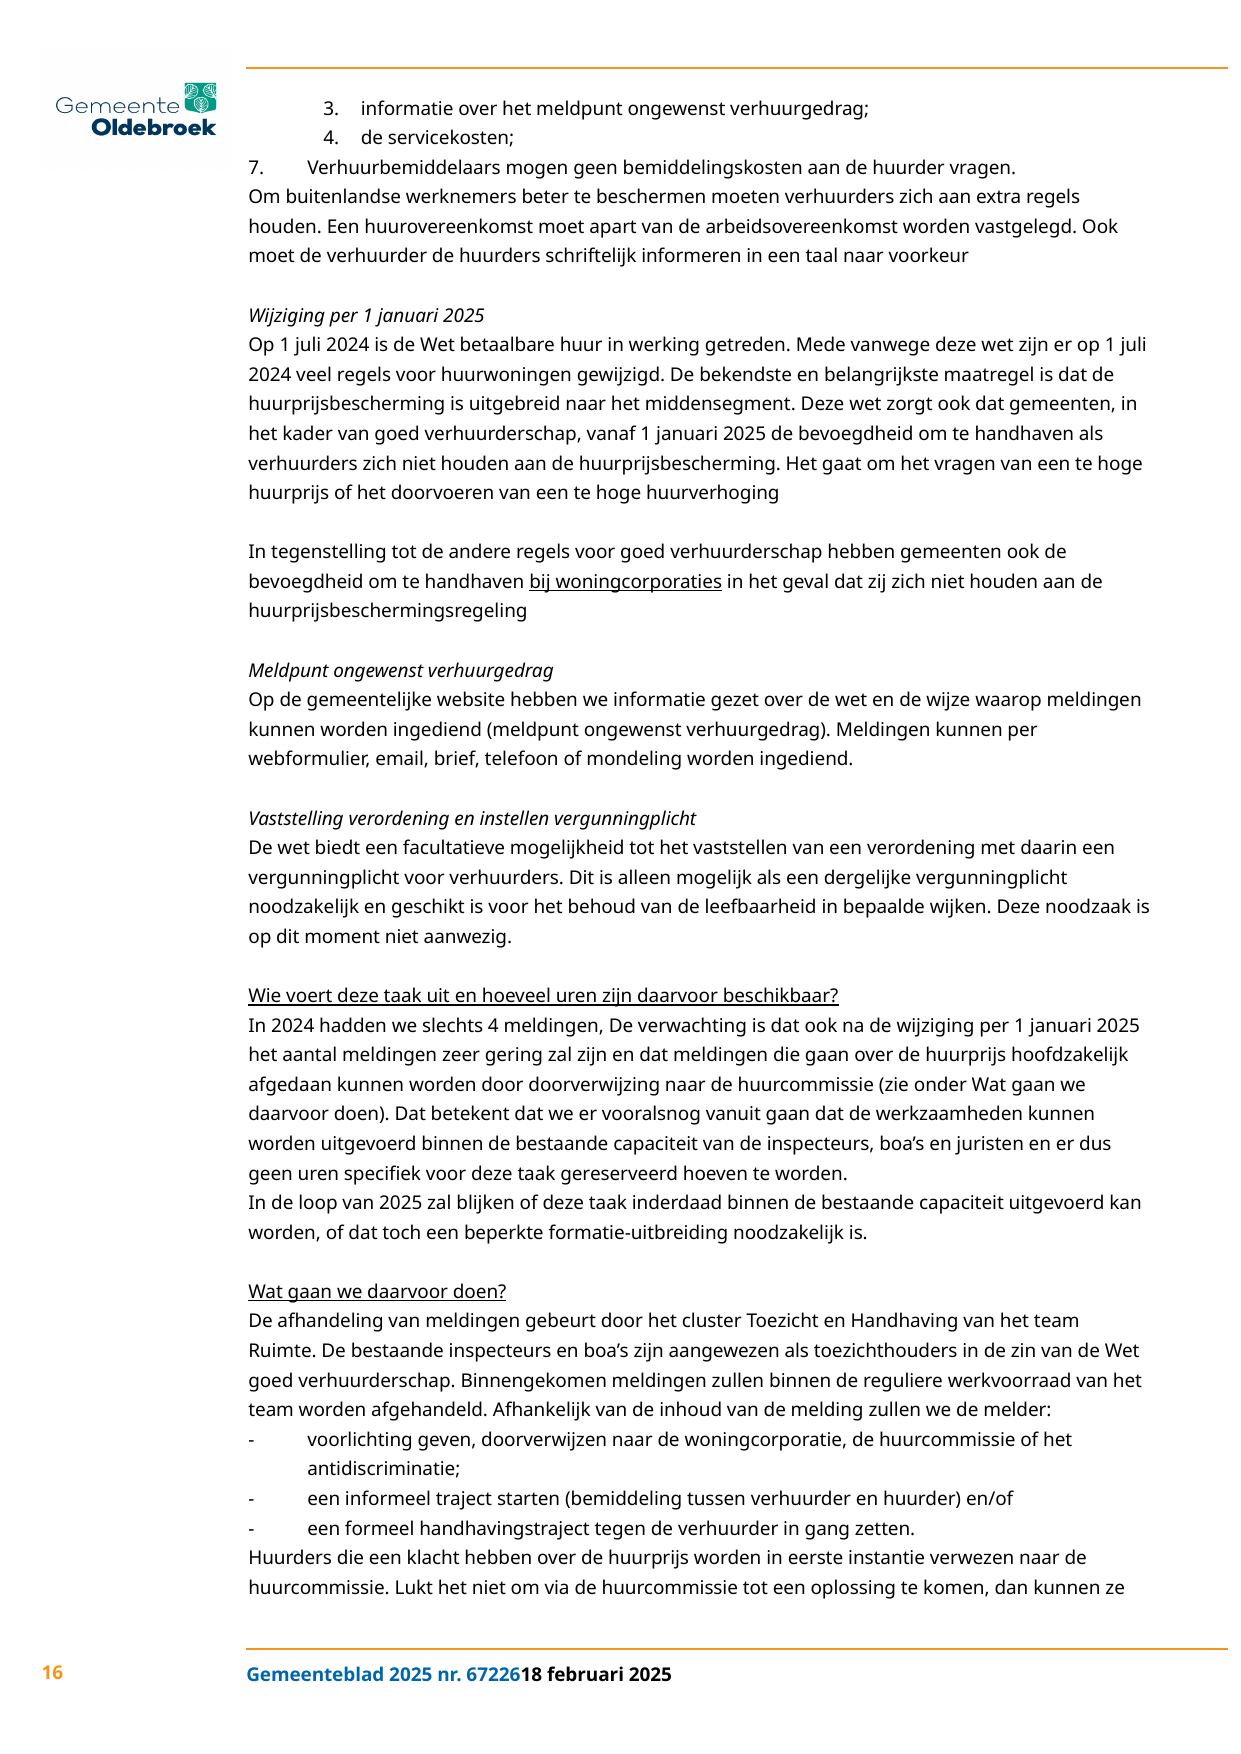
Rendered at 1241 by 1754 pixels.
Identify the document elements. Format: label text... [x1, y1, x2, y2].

text Op de gemeentelijke website hebben we informatie gezet over de wet en de wijze waarop meldingen kunnen worden ingediend (meldpunt ongewenst verhuurgedrag). Meldingen kunnen per webformulier, email, brief, telefoon of mondeling worden ingediend. [248, 686, 1152, 771]
list de servicekosten; [323, 124, 1152, 150]
text Meldpunt ongewenst verhuurgedrag [248, 657, 1152, 683]
text In tegenstelling tot de andere regels voor goed verhuurderschap hebben gemeenten ook de bevoegdheid om te handhaven bij woningcorporaties in het geval dat zij zich niet houden aan de huurprijsbeschermingsregeling [248, 538, 1152, 623]
picture [41, 47, 231, 172]
list Verhuurbemiddelaars mogen geen bemiddelingskosten aan de huurder vragen. [248, 154, 1152, 180]
text Wijziging per 1 januari 2025 [248, 302, 1152, 328]
text Huurders die een klacht hebben over de huurprijs worden in eerste instantie verwezen naar de huurcommissie. Lukt het niet om via de huurcommissie tot een oplossing te komen, dan kunnen ze [248, 1544, 1152, 1600]
text Vaststelling verordening en instellen vergunningplicht [248, 805, 1152, 831]
list een informeel traject starten (bemiddeling tussen verhuurder en huurder) en/of [248, 1485, 1152, 1511]
text Om buitenlandse werknemers beter te beschermen moeten verhuurders zich aan extra regels houden. Een huurovereenkomst moet apart van de arbeidsovereenkomst worden vastgelegd. Ook moet de verhuurder de huurders schriftelijk informeren in een taal naar voorkeur [248, 183, 1152, 268]
list informatie over het meldpunt ongewenst verhuurgedrag; [323, 95, 1152, 121]
text De afhandeling van meldingen gebeurt door het cluster Toezicht en Handhaving van het team Ruimte. De bestaande inspecteurs en boa’s zijn aangewezen als toezichthouders in de zin van de Wet goed verhuurderschap. Binnengekomen meldingen zullen binnen de reguliere werkvoorraad van het team worden afgehandeld. Afhankelijk van de inhoud van de melding zullen we de melder: [248, 1308, 1152, 1422]
text De wet biedt een facultatieve mogelijkheid tot het vaststellen van een verordening met daarin een vergunningplicht voor verhuurders. Dit is alleen mogelijk als een dergelijke vergunningplicht noodzakelijk en geschikt is voor het behoud van de leefbaarheid in bepaalde wijken. Deze noodzaak is op dit moment niet aanwezig. [248, 834, 1152, 949]
text Wat gaan we daarvoor doen? [248, 1278, 1152, 1304]
text In 2024 hadden we slechts 4 meldingen, De verwachting is dat ook na de wijziging per 1 januari 2025 het aantal meldingen zeer gering zal zijn en dat meldingen die gaan over de huurprijs hoofdzakelijk afgedaan kunnen worden door doorverwijzing naar de huurcommissie (zie onder Wat gaan we daarvoor doen). Dat betekent dat we er vooralsnog vanuit gaan dat de werkzaamheden kunnen worden uitgevoerd binnen de bestaande capaciteit van de inspecteurs, boa’s en juristen en er dus geen uren specifiek voor deze taak gereserveerd hoeven te worden. [248, 1012, 1152, 1186]
list een formeel handhavingstraject tegen de verhuurder in gang zetten. [248, 1515, 1152, 1541]
text Wie voert deze taak uit en hoeveel uren zijn daarvoor beschikbaar? [248, 982, 1152, 1008]
list voorlichting geven, doorverwijzen naar de woningcorporatie, de huurcommissie of het antidiscriminatie; [248, 1426, 1152, 1481]
text In de loop van 2025 zal blijken of deze taak inderdaad binnen de bestaande capaciteit uitgevoerd kan worden, of dat toch een beperkte formatie-uitbreiding noodzakelijk is. [248, 1189, 1152, 1245]
text Op 1 juli 2024 is de Wet betaalbare huur in werking getreden. Mede vanwege deze wet zijn er op 1 juli 2024 veel regels voor huurwoningen gewijzigd. De bekendste en belangrijkste maatregel is dat de huurprijsbescherming is uitgebreid naar het middensegment. Deze wet zorgt ook dat gemeenten, in het kader van goed verhuurderschap, vanaf 1 januari 2025 de bevoegdheid om te handhaven als verhuurders zich niet houden aan de huurprijsbescherming. Het gaat om het vragen van een te hoge huurprijs of het doorvoeren van een te hoge huurverhoging [248, 331, 1152, 505]
